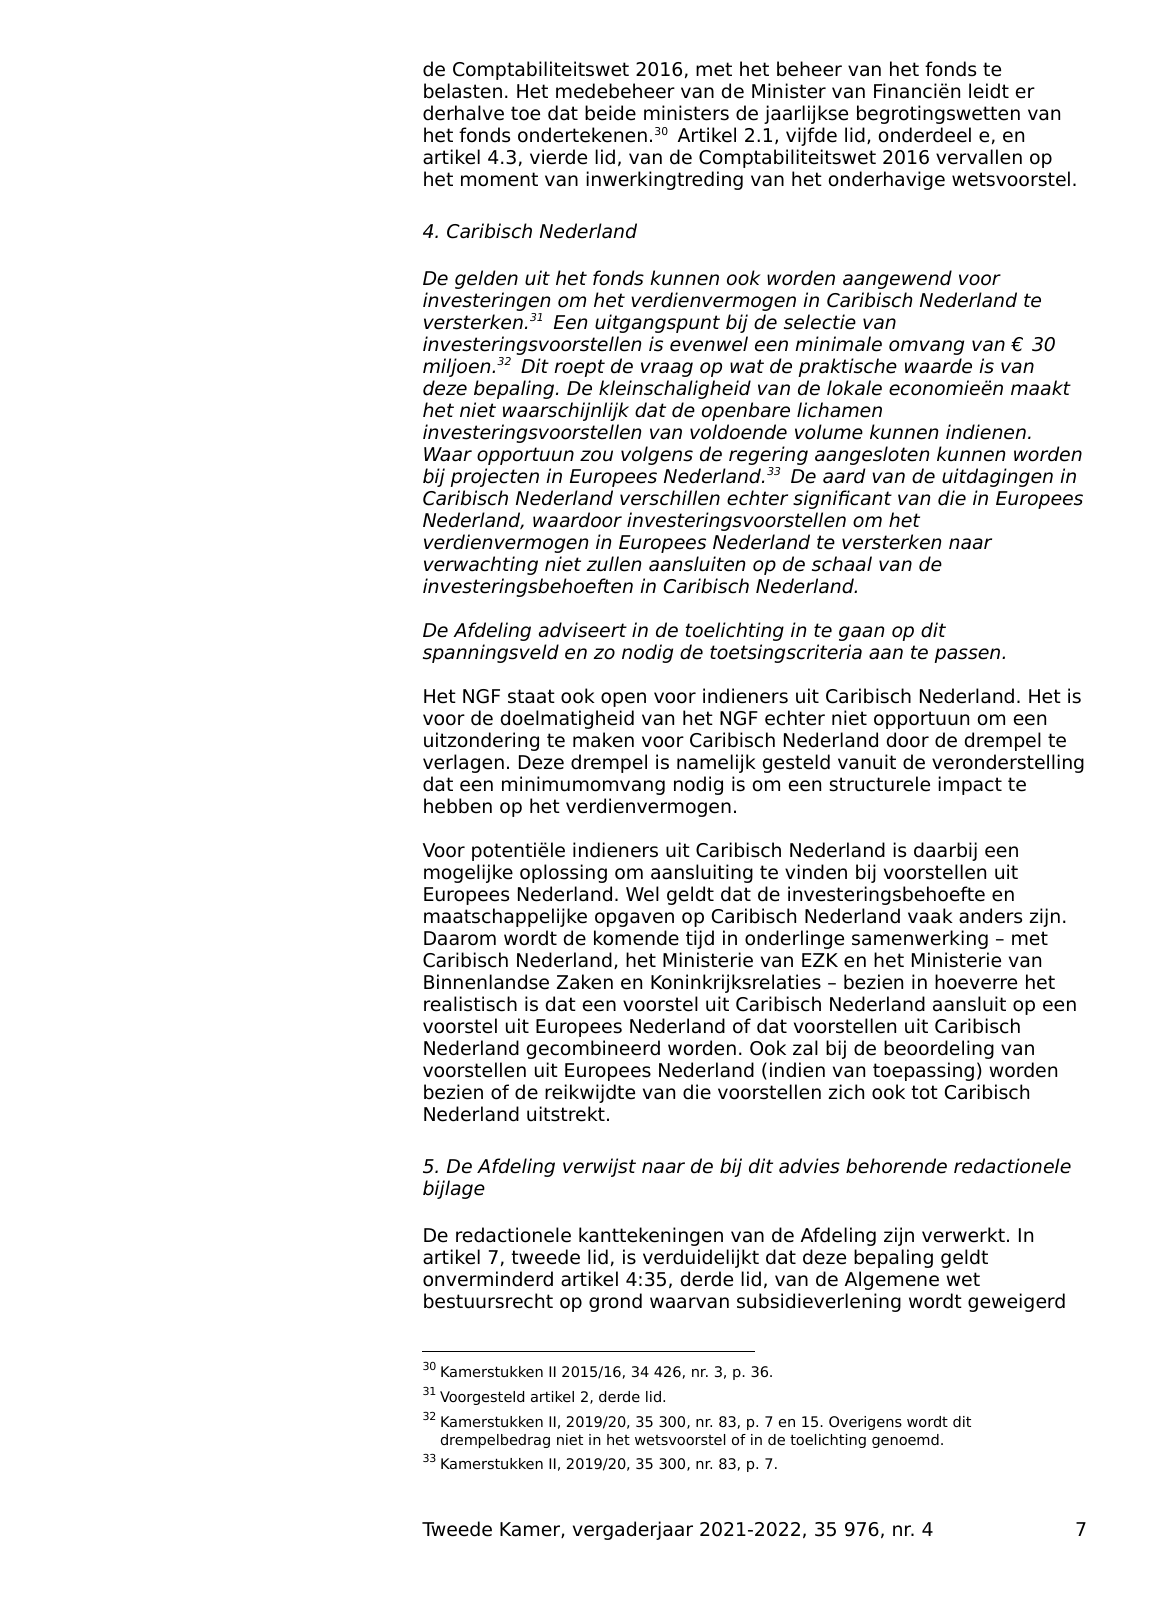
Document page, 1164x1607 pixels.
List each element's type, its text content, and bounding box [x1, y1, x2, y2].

text Kamerstukken II, 2019/20, 35 300, nr. 83, p. 7. [422, 1452, 1087, 1474]
text Voorgesteld artikel 2, derde lid. [422, 1385, 1087, 1407]
text Het NGF staat ook open voor indieners uit Caribisch Nederland. Het is voor de doelmatigheid van het NGF echter niet opportuun om een uitzondering te maken voor Caribisch Nederland door de drempel te verlagen. Deze drempel is namelijk gesteld vanuit de veronderstelling dat een minimumomvang nodig is om een structurele impact te hebben op het verdienvermogen. [422, 686, 1087, 818]
text De Afdeling adviseert in de toelichting in te gaan op dit spanningsveld en zo nodig de toetsingscriteria aan te passen. [422, 620, 1087, 664]
text De redactionele kanttekeningen van de Afdeling zijn verwerkt. In artikel 7, tweede lid, is verduidelijkt dat deze bepaling geldt onverminderd artikel 4:35, derde lid, van de Algemene wet bestuursrecht op grond waarvan subsidieverlening wordt geweigerd [422, 1225, 1087, 1313]
text Voor potentiële indieners uit Caribisch Nederland is daarbij een mogelijke oplossing om aansluiting te vinden bij voorstellen uit Europees Nederland. Wel geldt dat de investeringsbehoefte en maatschappelijke opgaven op Caribisch Nederland vaak anders zijn. Daarom wordt de komende tijd in onderlinge samenwerking – met Caribisch Nederland, het Ministerie van EZK en het Ministerie van Binnenlandse Zaken en Koninkrijksrelaties – bezien in hoeverre het realistisch is dat een voorstel uit Caribisch Nederland aansluit op een voorstel uit Europees Nederland of dat voorstellen uit Caribisch Nederland gecombineerd worden. Ook zal bij de beoordeling van voorstellen uit Europees Nederland (indien van toepassing) worden bezien of de reikwijdte van die voorstellen zich ook tot Caribisch Nederland uitstrekt. [422, 840, 1087, 1126]
subtitle 4. Caribisch Nederland [422, 221, 1087, 243]
subtitle 5. De Afdeling verwijst naar de bij dit advies behorende redactionele bijlage [422, 1156, 1087, 1200]
text De gelden uit het fonds kunnen ook worden aangewend voor investeringen om het verdienvermogen in Caribisch Nederland te versterken. Een uitgangspunt bij de selectie van investeringsvoorstellen is evenwel een minimale omvang van € 30 miljoen. Dit roept de vraag op wat de praktische waarde is van deze bepaling. De kleinschaligheid van de lokale economieën maakt het niet waarschijnlijk dat de openbare lichamen investeringsvoorstellen van voldoende volume kunnen indienen. Waar opportuun zou volgens de regering aangesloten kunnen worden bij projecten in Europees Nederland. De aard van de uitdagingen in Caribisch Nederland verschillen echter significant van die in Europees Nederland, waardoor investeringsvoorstellen om het verdienvermogen in Europees Nederland te versterken naar verwachting niet zullen aansluiten op de schaal van de investeringsbehoeften in Caribisch Nederland. [422, 268, 1087, 598]
text Kamerstukken II, 2019/20, 35 300, nr. 83, p. 7 en 15. Overigens wordt dit drempelbedrag niet in het wetsvoorstel of in de toelichting genoemd. [422, 1410, 1087, 1449]
text Kamerstukken II 2015/16, 34 426, nr. 3, p. 36. [422, 1360, 1087, 1382]
text de Comptabiliteitswet 2016, met het beheer van het fonds te belasten. Het medebeheer van de Minister van Financiën leidt er derhalve toe dat beide ministers de jaarlijkse begrotingswetten van het fonds ondertekenen. Artikel 2.1, vijfde lid, onderdeel e, en artikel 4.3, vierde lid, van de Comptabiliteitswet 2016 vervallen op het moment van inwerkingtreding van het onderhavige wetsvoorstel. [422, 59, 1087, 191]
